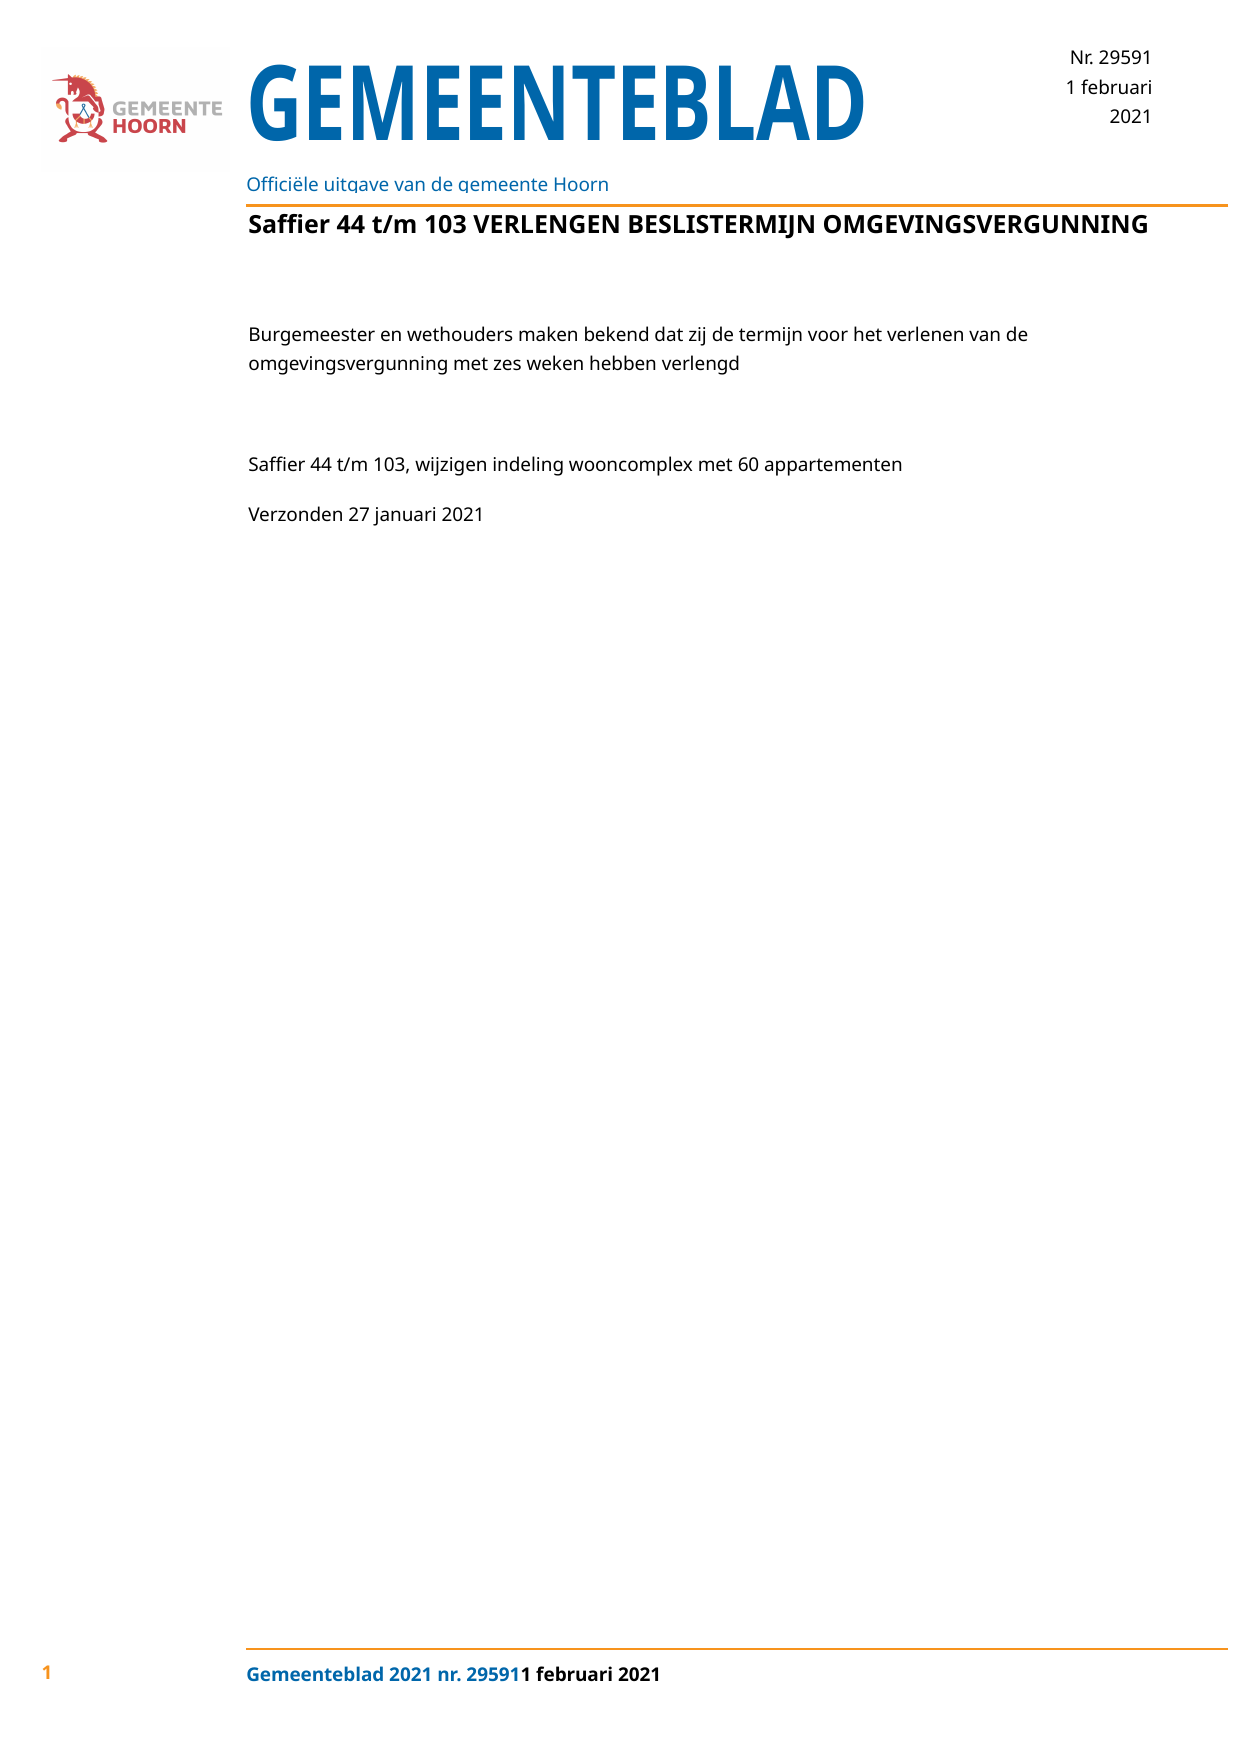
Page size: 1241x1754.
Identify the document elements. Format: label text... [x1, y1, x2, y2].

text Verzonden 27 januari 2021 [248, 502, 1152, 527]
picture [41, 47, 231, 172]
text Saffier 44 t/m 103, wijzigen indeling wooncomplex met 60 appartementen [248, 451, 1152, 477]
text Saffier 44 t/m 103 VERLENGEN BESLISTERMIJN OMGEVINGSVERGUNNING [248, 207, 1152, 241]
text Burgemeester en wethouders maken bekend dat zij de termijn voor het verlenen van de omgevingsvergunning met zes weken hebben verlengd [248, 321, 1152, 376]
